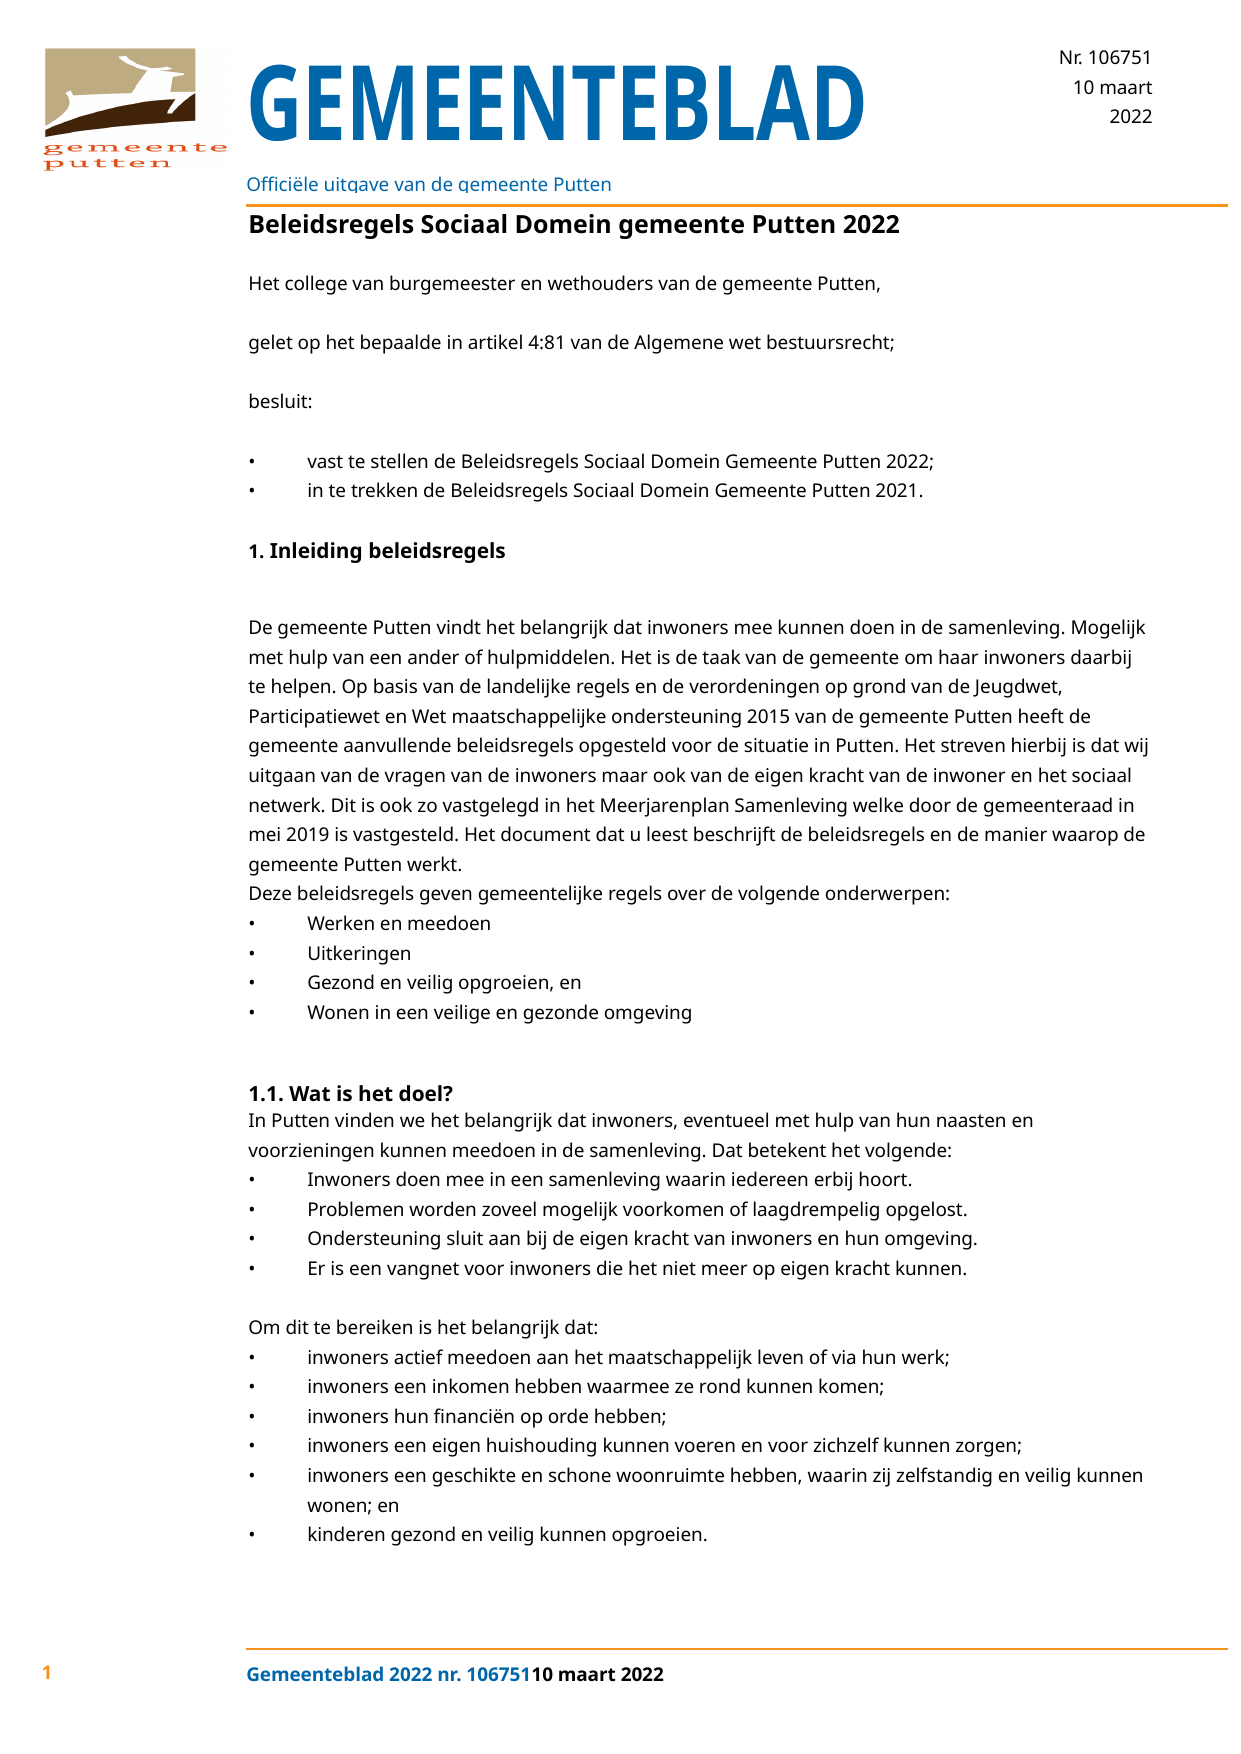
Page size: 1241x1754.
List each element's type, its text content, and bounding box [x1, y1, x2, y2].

text besluit: [248, 389, 1152, 414]
list inwoners hun financiën op orde hebben; [248, 1403, 1152, 1429]
list inwoners een inkomen hebben waarmee ze rond kunnen komen; [248, 1373, 1152, 1399]
text De gemeente Putten vindt het belangrijk dat inwoners mee kunnen doen in de samenleving. Mogelijk met hulp van een ander of hulpmiddelen. Het is de taak van de gemeente om haar inwoners daarbij te helpen. Op basis van de landelijke regels en de verordeningen op grond van de Jeugdwet, Participatiewet en Wet maatschappelijke ondersteuning 2015 van de gemeente Putten heeft de gemeente aanvullende beleidsregels opgesteld voor de situatie in Putten. Het streven hierbij is dat wij uitgaan van de vragen van de inwoners maar ook van de eigen kracht van de inwoner en het sociaal netwerk. Dit is ook zo vastgelegd in het Meerjarenplan Samenleving welke door de gemeenteraad in mei 2019 is vastgesteld. Het document dat u leest beschrijft de beleidsregels en de manier waarop de gemeente Putten werkt. [248, 614, 1152, 877]
list inwoners actief meedoen aan het maatschappelijk leven of via hun werk; [248, 1344, 1152, 1370]
picture [41, 47, 231, 172]
list Er is een vangnet voor inwoners die het niet meer op eigen kracht kunnen. [248, 1255, 1152, 1281]
text 1. Inleiding beleidsregels [248, 537, 1152, 565]
list kinderen gezond en veilig kunnen opgroeien. [248, 1521, 1152, 1547]
text Deze beleidsregels geven gemeentelijke regels over de volgende onderwerpen: [248, 881, 1152, 906]
list inwoners een geschikte en schone woonruimte hebben, waarin zij zelfstandig en veilig kunnen wonen; en [248, 1462, 1152, 1518]
text Beleidsregels Sociaal Domein gemeente Putten 2022 [248, 207, 1152, 241]
list in te trekken de Beleidsregels Sociaal Domein Gemeente Putten 2021. [248, 477, 1152, 503]
text gelet op het bepaalde in artikel 4:81 van de Algemene wet bestuursrecht; [248, 329, 1152, 355]
list Ondersteuning sluit aan bij de eigen kracht van inwoners en hun omgeving. [248, 1226, 1152, 1251]
text 1.1. Wat is het doel? [248, 1079, 1152, 1107]
list Werken en meedoen [248, 910, 1152, 936]
list inwoners een eigen huishouding kunnen voeren en voor zichzelf kunnen zorgen; [248, 1433, 1152, 1458]
list Inwoners doen mee in een samenleving waarin iedereen erbij hoort. [248, 1166, 1152, 1192]
text Om dit te bereiken is het belangrijk dat: [248, 1314, 1152, 1340]
list Uitkeringen [248, 940, 1152, 965]
text In Putten vinden we het belangrijk dat inwoners, eventueel met hulp van hun naasten en voorzieningen kunnen meedoen in de samenleving. Dat betekent het volgende: [248, 1107, 1152, 1163]
text Het college van burgemeester en wethouders van de gemeente Putten, [248, 270, 1152, 296]
list Gezond en veilig opgroeien, en [248, 969, 1152, 995]
list Problemen worden zoveel mogelijk voorkomen of laagdrempelig opgelost. [248, 1196, 1152, 1222]
list Wonen in een veilige en gezonde omgeving [248, 999, 1152, 1024]
list vast te stellen de Beleidsregels Sociaal Domein Gemeente Putten 2022; [248, 448, 1152, 473]
